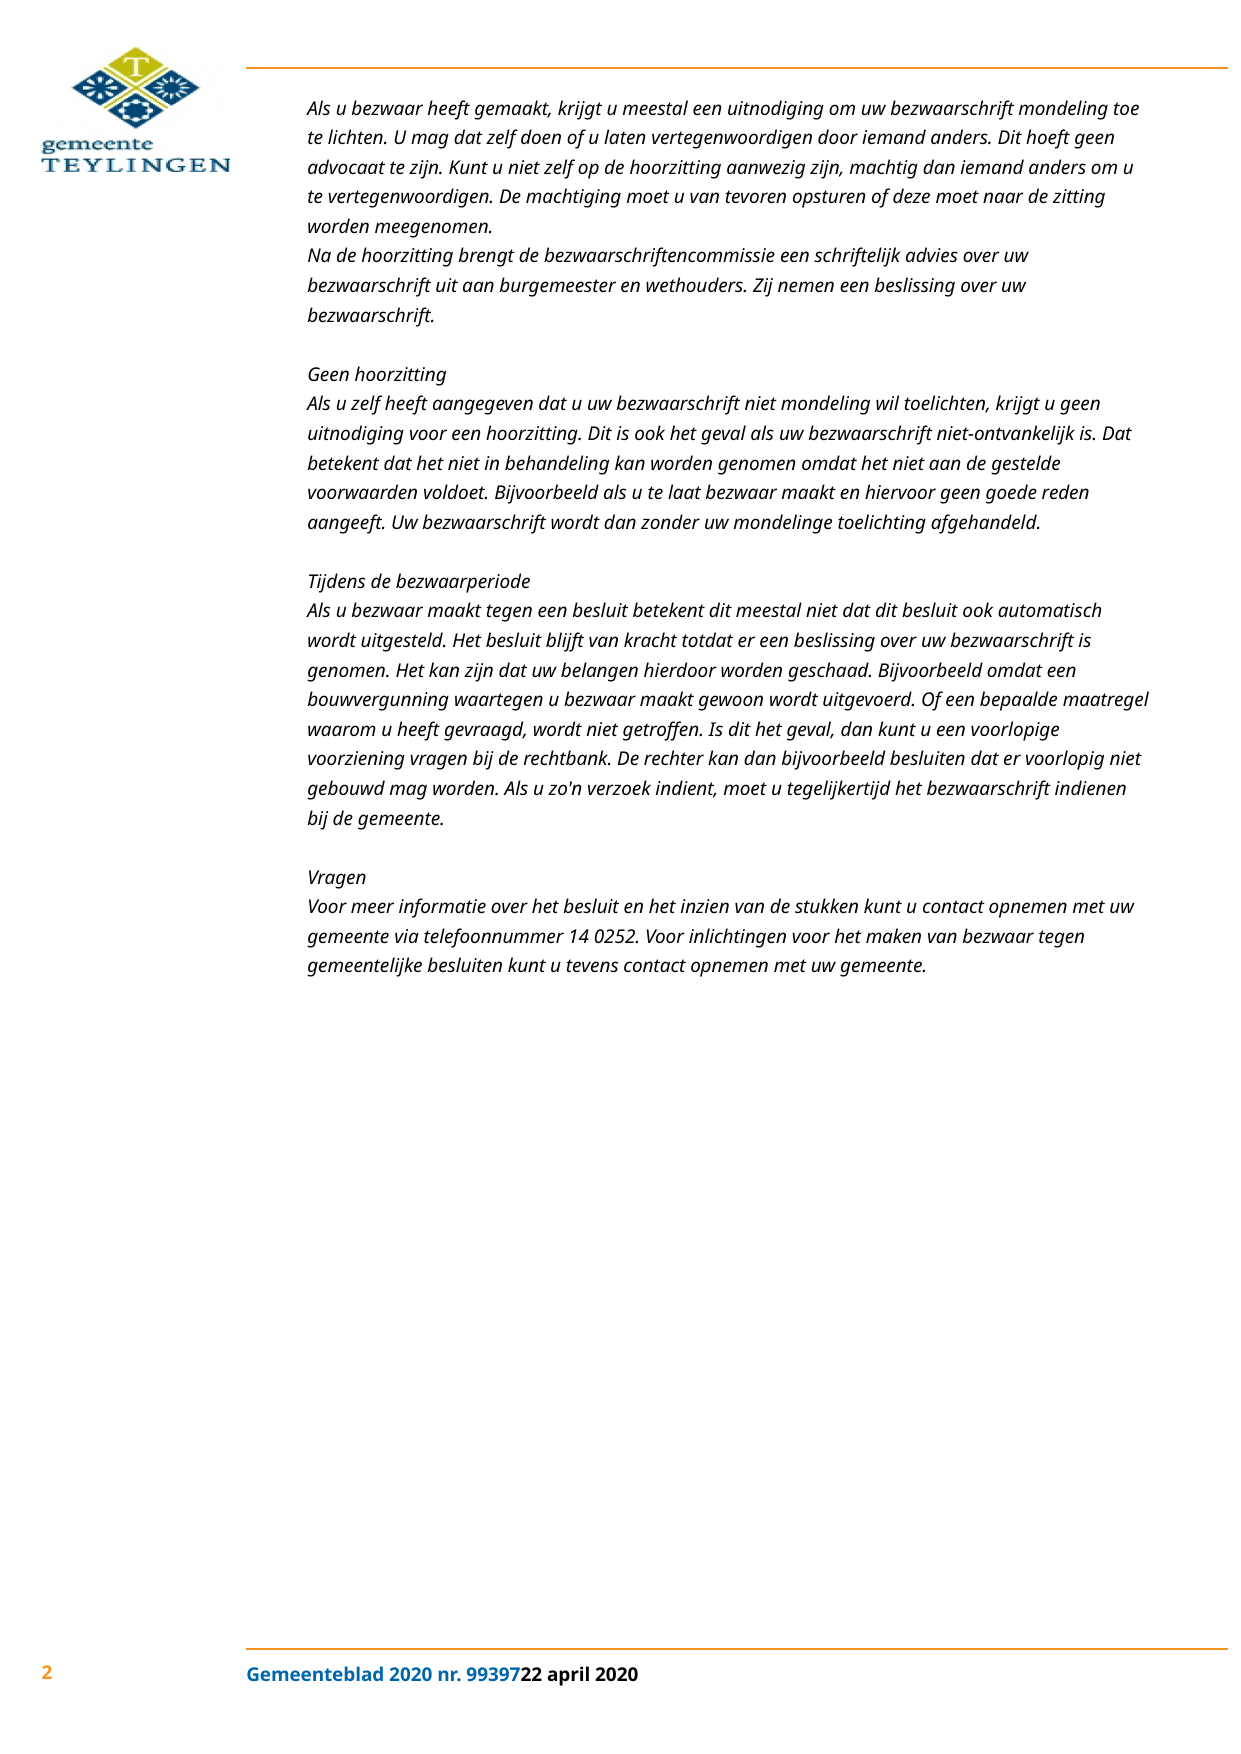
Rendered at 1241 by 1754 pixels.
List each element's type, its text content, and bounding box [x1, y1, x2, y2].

list Tijdens de bezwaarperiode [248, 568, 1152, 594]
list Geen hoorzitting [248, 361, 1152, 387]
list Vragen [248, 864, 1152, 890]
list Als u zelf heeft aangegeven dat u uw bezwaarschrift niet mondeling wil toelichten, krijgt u geen uitnodiging voor een hoorzitting. Dit is ook het geval als uw bezwaarschrift niet-ontvankelijk is. Dat betekent dat het niet in behandeling kan worden genomen omdat het niet aan de gestelde voorwaarden voldoet. Bijvoorbeeld als u te laat bezwaar maakt en hiervoor geen goede reden aangeeft. Uw bezwaarschrift wordt dan zonder uw mondelinge toelichting afgehandeld. [248, 391, 1152, 535]
list Na de hoorzitting brengt de bezwaarschriftencommissie een schriftelijk advies over uw bezwaarschrift uit aan burgemeester en wethouders. Zij nemen een beslissing over uw bezwaarschrift. [248, 243, 1152, 328]
picture [41, 47, 231, 172]
list Voor meer informatie over het besluit en het inzien van de stukken kunt u contact opnemen met uw gemeente via telefoonnummer 14 0252. Voor inlichtingen voor het maken van bezwaar tegen gemeentelijke besluiten kunt u tevens contact opnemen met uw gemeente. [248, 893, 1152, 978]
list Als u bezwaar heeft gemaakt, krijgt u meestal een uitnodiging om uw bezwaarschrift mondeling toe te lichten. U mag dat zelf doen of u laten vertegenwoordigen door iemand anders. Dit hoeft geen advocaat te zijn. Kunt u niet zelf op de hoorzitting aanwezig zijn, machtig dan iemand anders om u te vertegenwoordigen. De machtiging moet u van tevoren opsturen of deze moet naar de zitting worden meegenomen. [248, 95, 1152, 239]
list Als u bezwaar maakt tegen een besluit betekent dit meestal niet dat dit besluit ook automatisch wordt uitgesteld. Het besluit blijft van kracht totdat er een beslissing over uw bezwaarschrift is genomen. Het kan zijn dat uw belangen hierdoor worden geschaad. Bijvoorbeeld omdat een bouwvergunning waartegen u bezwaar maakt gewoon wordt uitgevoerd. Of een bepaalde maatregel waarom u heeft gevraagd, wordt niet getroffen. Is dit het geval, dan kunt u een voorlopige voorziening vragen bij de rechtbank. De rechter kan dan bijvoorbeeld besluiten dat er voorlopig niet gebouwd mag worden. Als u zo'n verzoek indient, moet u tegelijkertijd het bezwaarschrift indienen bij de gemeente. [248, 598, 1152, 831]
